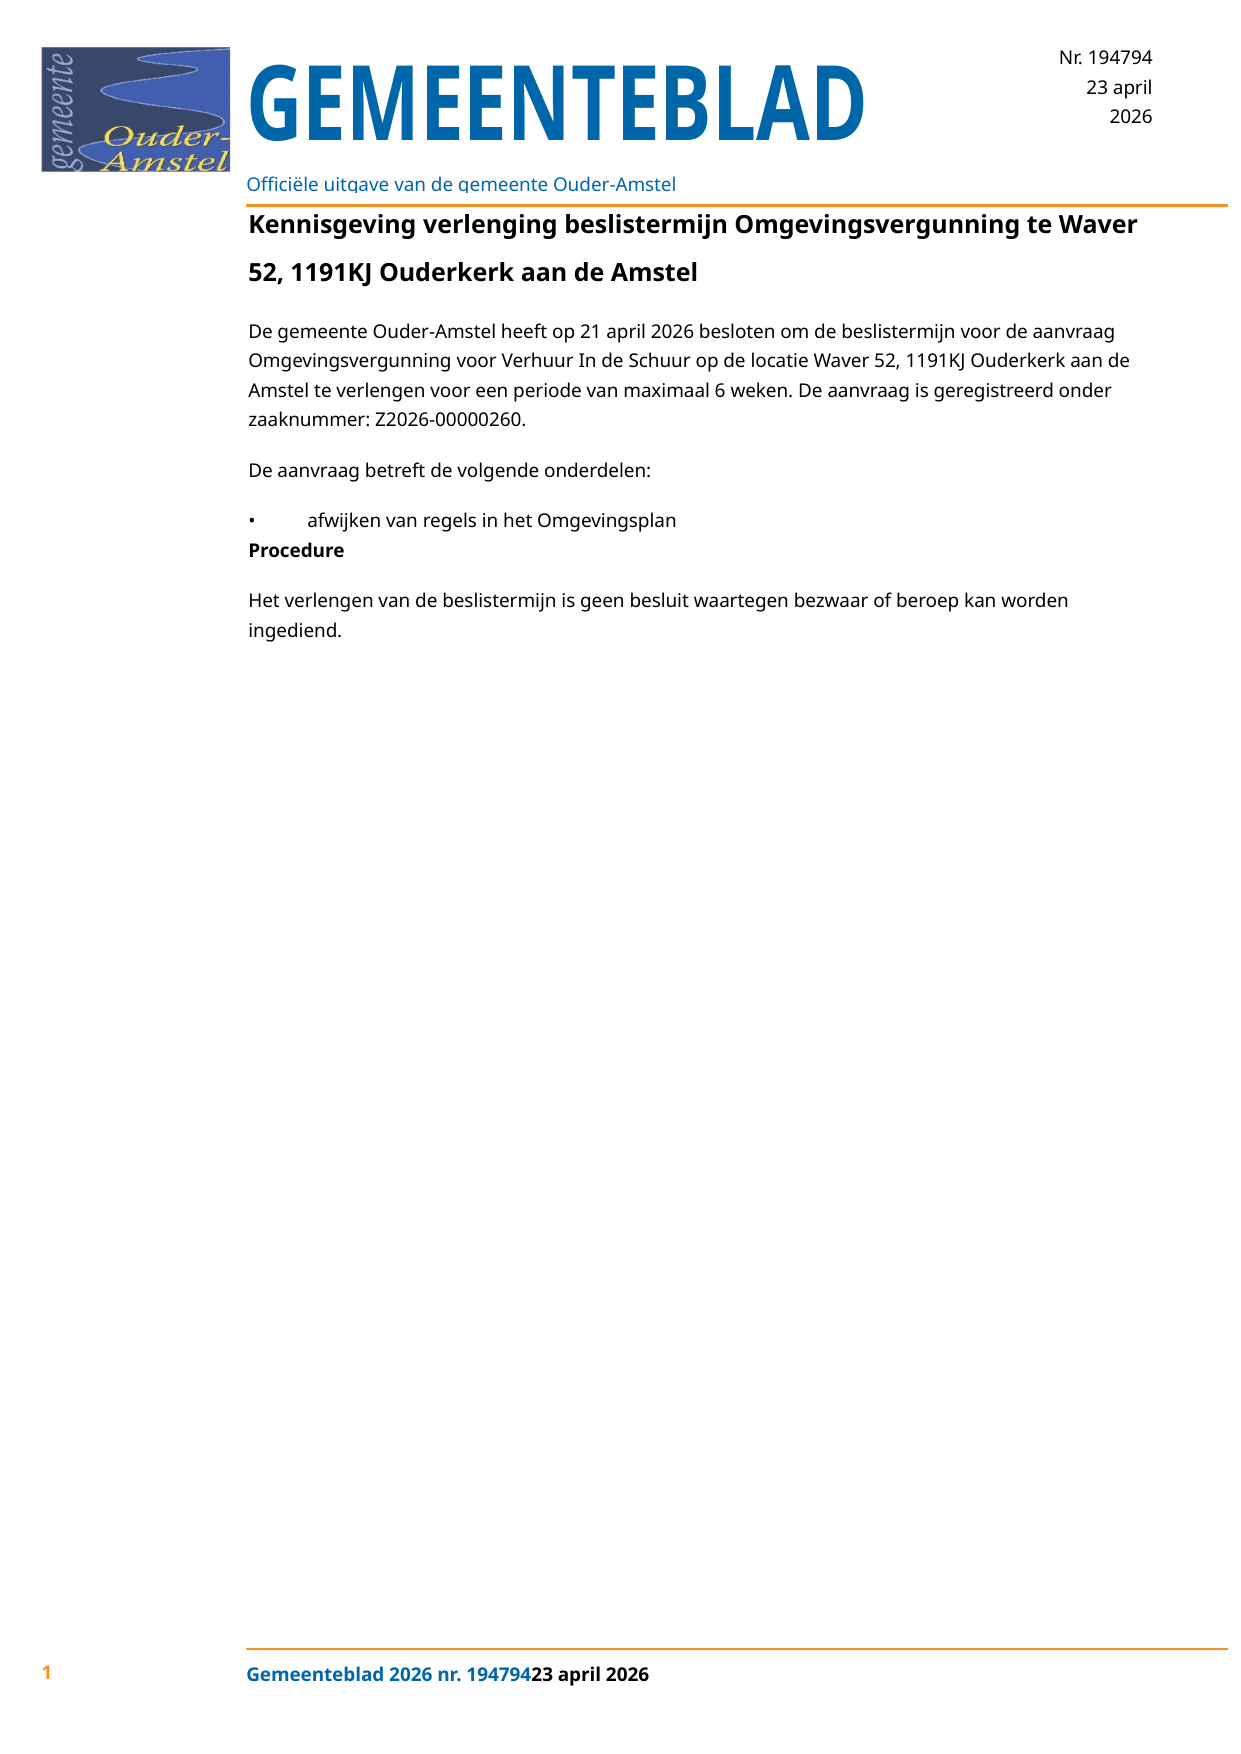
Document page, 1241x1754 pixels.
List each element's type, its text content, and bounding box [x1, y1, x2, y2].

picture [41, 47, 231, 172]
text Procedure [248, 537, 1152, 563]
text Het verlengen van de beslistermijn is geen besluit waartegen bezwaar of beroep kan worden ingediend. [248, 587, 1152, 643]
list afwijken van regels in het Omgevingsplan [248, 507, 1152, 533]
text De gemeente Ouder-Amstel heeft op 21 april 2026 besloten om de beslistermijn voor de aanvraag Omgevingsvergunning voor Verhuur In de Schuur op de locatie Waver 52, 1191KJ Ouderkerk aan de Amstel te verlengen voor een periode van maximaal 6 weken. De aanvraag is geregistreerd onder zaaknummer: Z2026-00000260. [248, 318, 1152, 432]
text Kennisgeving verlenging beslistermijn Omgevingsvergunning te Waver 52, 1191KJ Ouderkerk aan de Amstel [248, 207, 1152, 288]
text De aanvraag betreft de volgende onderdelen: [248, 457, 1152, 483]
